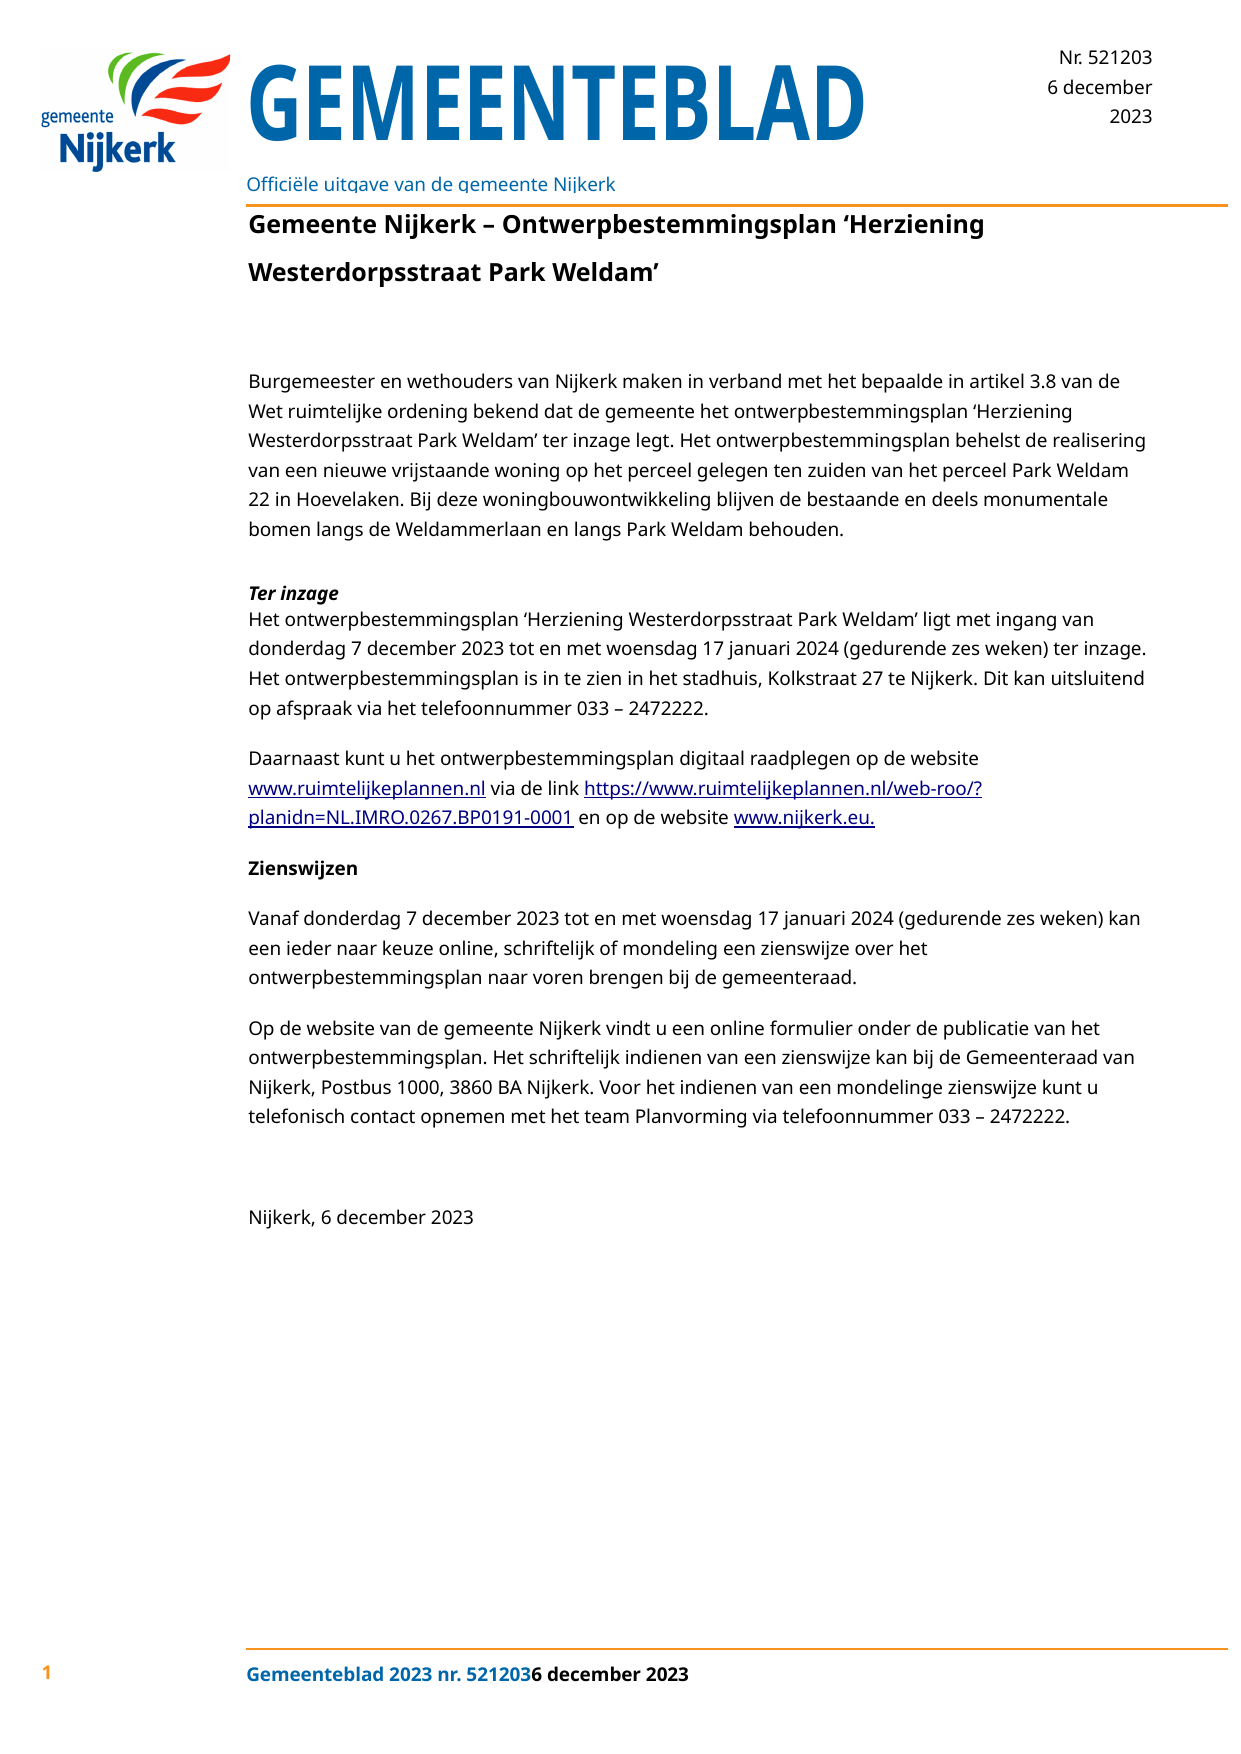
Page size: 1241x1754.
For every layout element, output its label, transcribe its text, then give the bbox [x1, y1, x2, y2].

picture [41, 47, 231, 172]
text Het ontwerpbestemmingsplan ‘Herziening Westerdorpsstraat Park Weldam’ ligt met ingang van donderdag 7 december 2023 tot en met woensdag 17 januari 2024 (gedurende zes weken) ter inzage. Het ontwerpbestemmingsplan is in te zien in het stadhuis, Kolkstraat 27 te Nijkerk. Dit kan uitsluitend op afspraak via het telefoonnummer 033 – 2472222. [248, 606, 1152, 720]
text Ter inzage [248, 580, 1152, 606]
text Nijkerk, 6 december 2023 [248, 1204, 1152, 1230]
text Gemeente Nijkerk – Ontwerpbestemmingsplan ‘Herziening Westerdorpsstraat Park Weldam’ [248, 207, 1152, 288]
text Daarnaast kunt u het ontwerpbestemmingsplan digitaal raadplegen op de website www.ruimtelijkeplannen.nl via de link https://www.ruimtelijkeplannen.nl/web-roo/?planidn=NL.IMRO.0267.BP0191-0001 en op de website www.nijkerk.eu. [248, 745, 1152, 830]
text Zienswijzen [248, 855, 1152, 880]
text Burgemeester en wethouders van Nijkerk maken in verband met het bepaalde in artikel 3.8 van de Wet ruimtelijke ordening bekend dat de gemeente het ontwerpbestemmingsplan ‘Herziening Westerdorpsstraat Park Weldam’ ter inzage legt. Het ontwerpbestemmingsplan behelst de realisering van een nieuwe vrijstaande woning op het perceel gelegen ten zuiden van het perceel Park Weldam 22 in Hoevelaken. Bij deze woningbouwontwikkeling blijven de bestaande en deels monumentale bomen langs de Weldammerlaan en langs Park Weldam behouden. [248, 368, 1152, 542]
text Vanaf donderdag 7 december 2023 tot en met woensdag 17 januari 2024 (gedurende zes weken) kan een ieder naar keuze online, schriftelijk of mondeling een zienswijze over het ontwerpbestemmingsplan naar voren brengen bij de gemeenteraad. [248, 905, 1152, 990]
text Op de website van de gemeente Nijkerk vindt u een online formulier onder de publicatie van het ontwerpbestemmingsplan. Het schriftelijk indienen van een zienswijze kan bij de Gemeenteraad van Nijkerk, Postbus 1000, 3860 BA Nijkerk. Voor het indienen van een mondelinge zienswijze kunt u telefonisch contact opnemen met het team Planvorming via telefoonnummer 033 – 2472222. [248, 1015, 1152, 1129]
